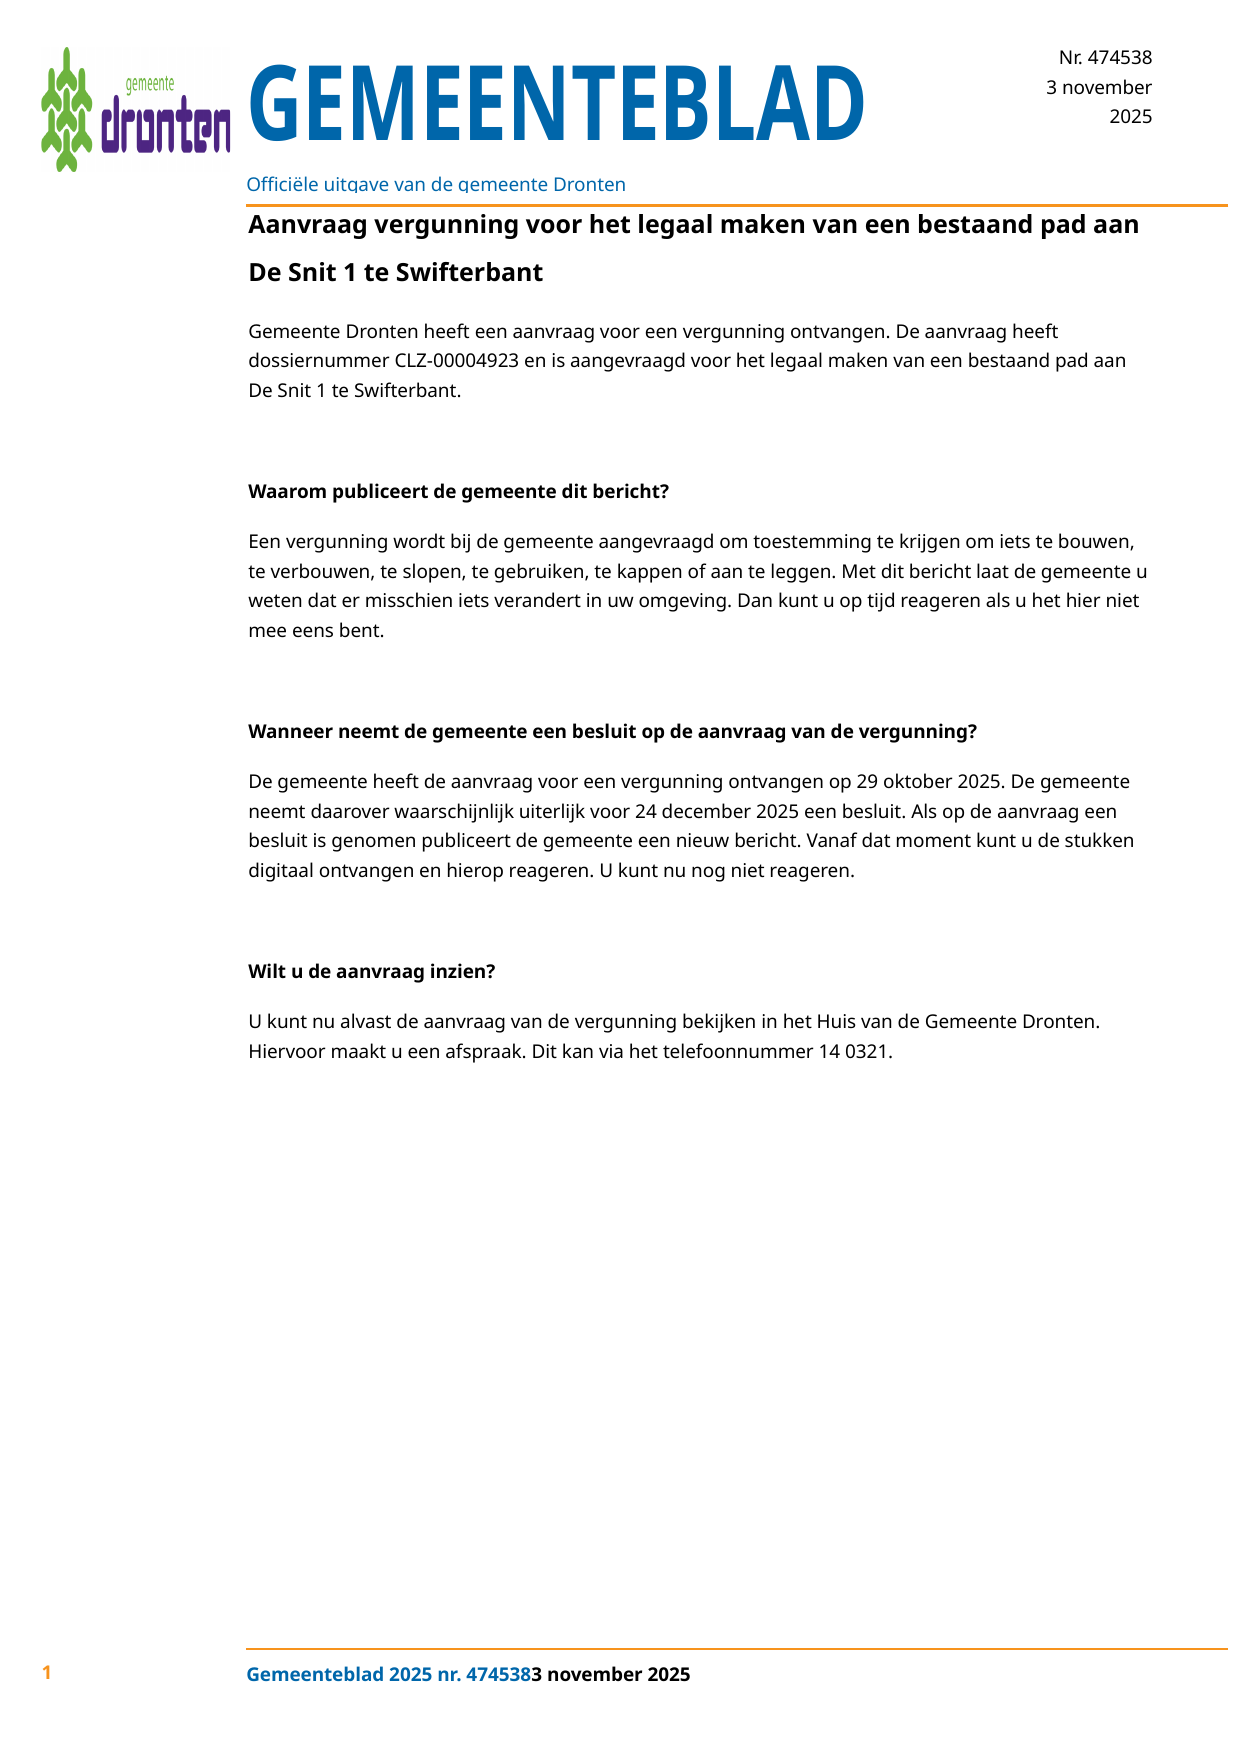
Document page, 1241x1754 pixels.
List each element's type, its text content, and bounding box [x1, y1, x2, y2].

text Een vergunning wordt bij de gemeente aangevraagd om toestemming te krijgen om iets te bouwen, te verbouwen, te slopen, te gebruiken, te kappen of aan te leggen. Met dit bericht laat de gemeente u weten dat er misschien iets verandert in uw omgeving. Dan kunt u op tijd reageren als u het hier niet mee eens bent. [248, 528, 1152, 643]
text Gemeente Dronten heeft een aanvraag voor een vergunning ontvangen. De aanvraag heeft dossiernummer CLZ-00004923 en is aangevraagd voor het legaal maken van een bestaand pad aan De Snit 1 te Swifterbant. [248, 318, 1152, 403]
text Wilt u de aanvraag inzien? [248, 958, 1152, 984]
picture [41, 47, 231, 172]
text De gemeente heeft de aanvraag voor een vergunning ontvangen op 29 oktober 2025. De gemeente neemt daarover waarschijnlijk uiterlijk voor 24 december 2025 een besluit. Als op de aanvraag een besluit is genomen publiceert de gemeente een nieuw bericht. Vanaf dat moment kunt u de stukken digitaal ontvangen en hierop reageren. U kunt nu nog niet reageren. [248, 768, 1152, 883]
text U kunt nu alvast de aanvraag van de vergunning bekijken in het Huis van de Gemeente Dronten. Hiervoor maakt u een afspraak. Dit kan via het telefoonnummer 14 0321. [248, 1008, 1152, 1064]
text Aanvraag vergunning voor het legaal maken van een bestaand pad aan De Snit 1 te Swifterbant [248, 207, 1152, 288]
text Wanneer neemt de gemeente een besluit op de aanvraag van de vergunning? [248, 718, 1152, 744]
text Waarom publiceert de gemeente dit bericht? [248, 478, 1152, 504]
